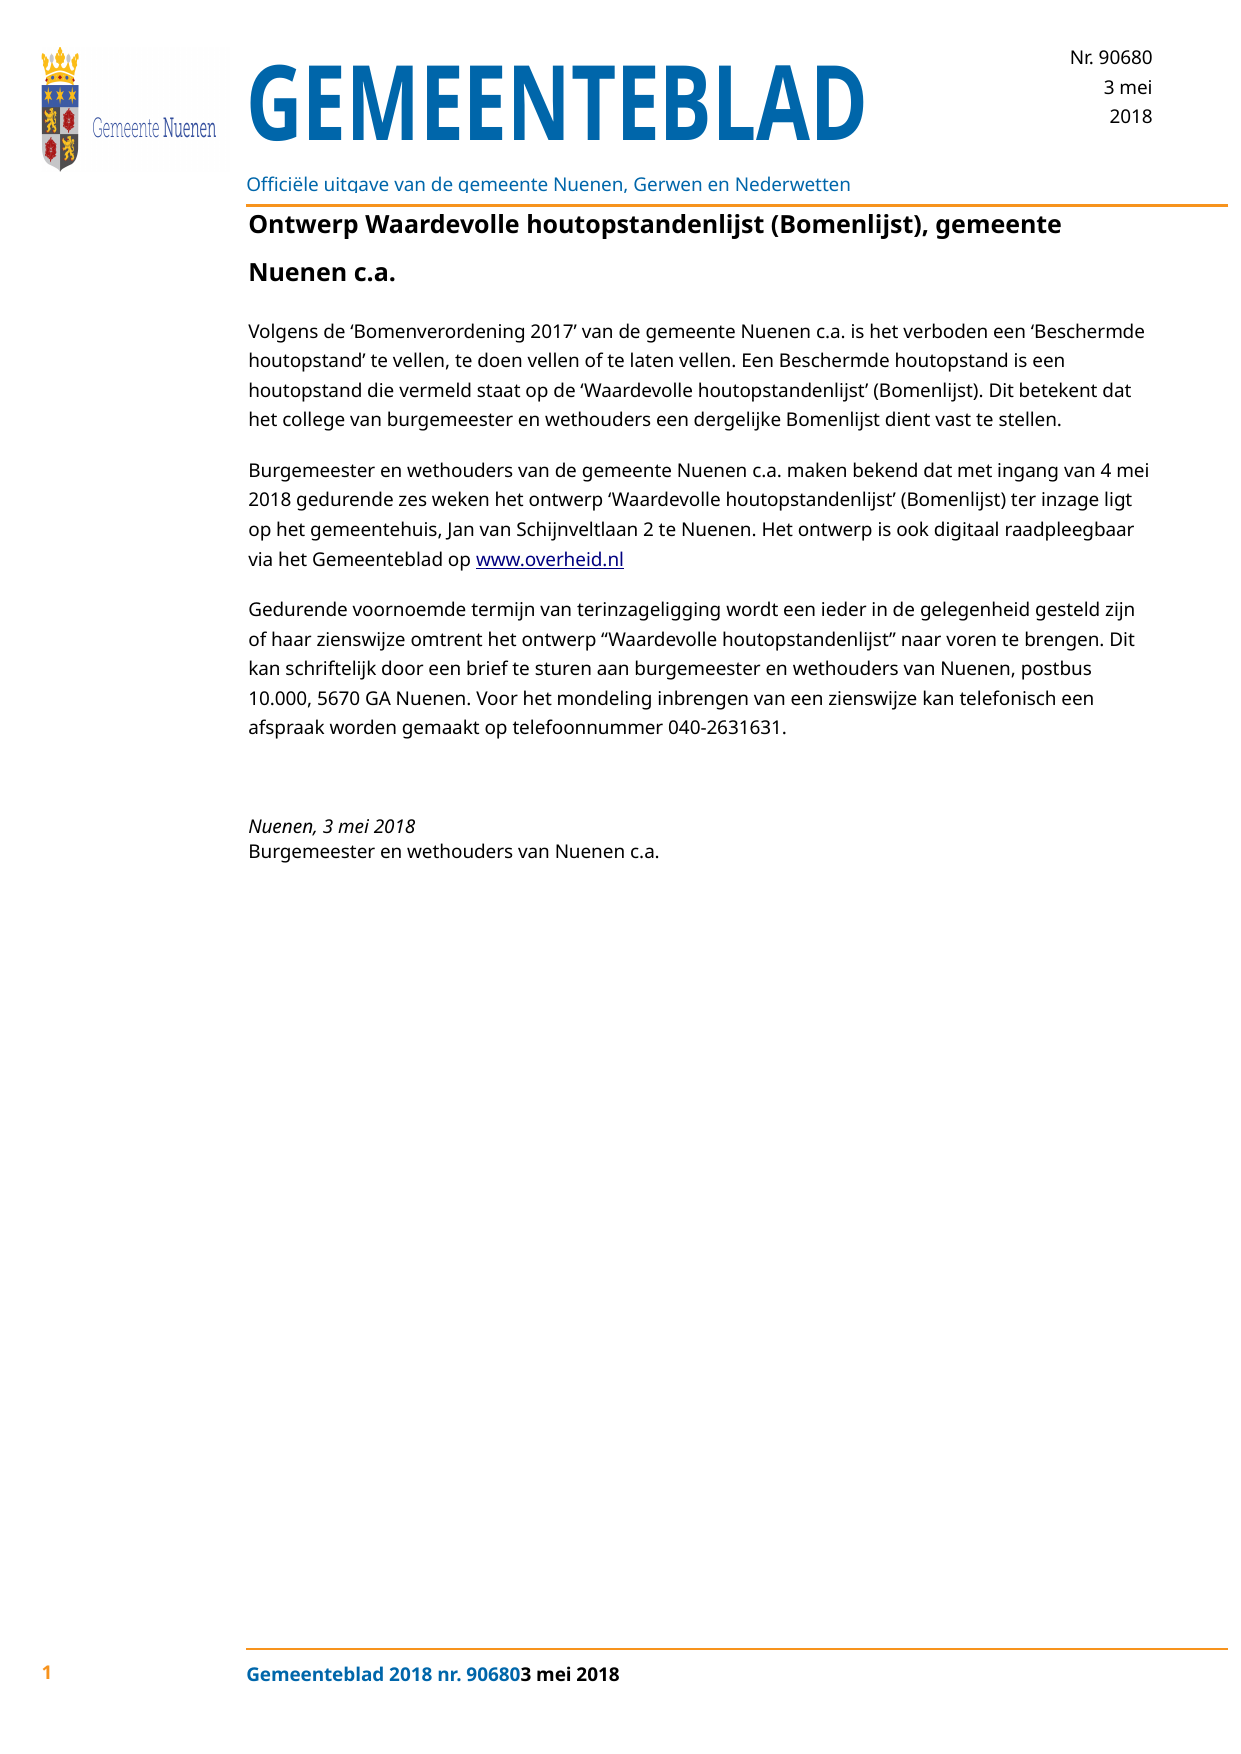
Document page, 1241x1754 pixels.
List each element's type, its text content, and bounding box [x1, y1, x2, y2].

text Gedurende voornoemde termijn van terinzageligging wordt een ieder in de gelegenheid gesteld zijn of haar zienswijze omtrent het ontwerp “Waardevolle houtopstandenlijst” naar voren te brengen. Dit kan schriftelijk door een brief te sturen aan burgemeester en wethouders van Nuenen, postbus 10.000, 5670 GA Nuenen. Voor het mondeling inbrengen van een zienswijze kan telefonisch een afspraak worden gemaakt op telefoonnummer 040-2631631. [248, 596, 1152, 740]
picture [41, 47, 231, 172]
text Nuenen, 3 mei 2018 [248, 813, 1152, 838]
text Ontwerp Waardevolle houtopstandenlijst (Bomenlijst), gemeente Nuenen c.a. [248, 207, 1152, 288]
text Volgens de ‘Bomenverordening 2017’ van de gemeente Nuenen c.a. is het verboden een ‘Beschermde houtopstand’ te vellen, te doen vellen of te laten vellen. Een Beschermde houtopstand is een houtopstand die vermeld staat op de ‘Waardevolle houtopstandenlijst’ (Bomenlijst). Dit betekent dat het college van burgemeester en wethouders een dergelijke Bomenlijst dient vast te stellen. [248, 318, 1152, 432]
text Burgemeester en wethouders van Nuenen c.a. [248, 838, 1152, 864]
text Burgemeester en wethouders van de gemeente Nuenen c.a. maken bekend dat met ingang van 4 mei 2018 gedurende zes weken het ontwerp ‘Waardevolle houtopstandenlijst’ (Bomenlijst) ter inzage ligt op het gemeentehuis, Jan van Schijnveltlaan 2 te Nuenen. Het ontwerp is ook digitaal raadpleegbaar via het Gemeenteblad op www.overheid.nl [248, 457, 1152, 572]
